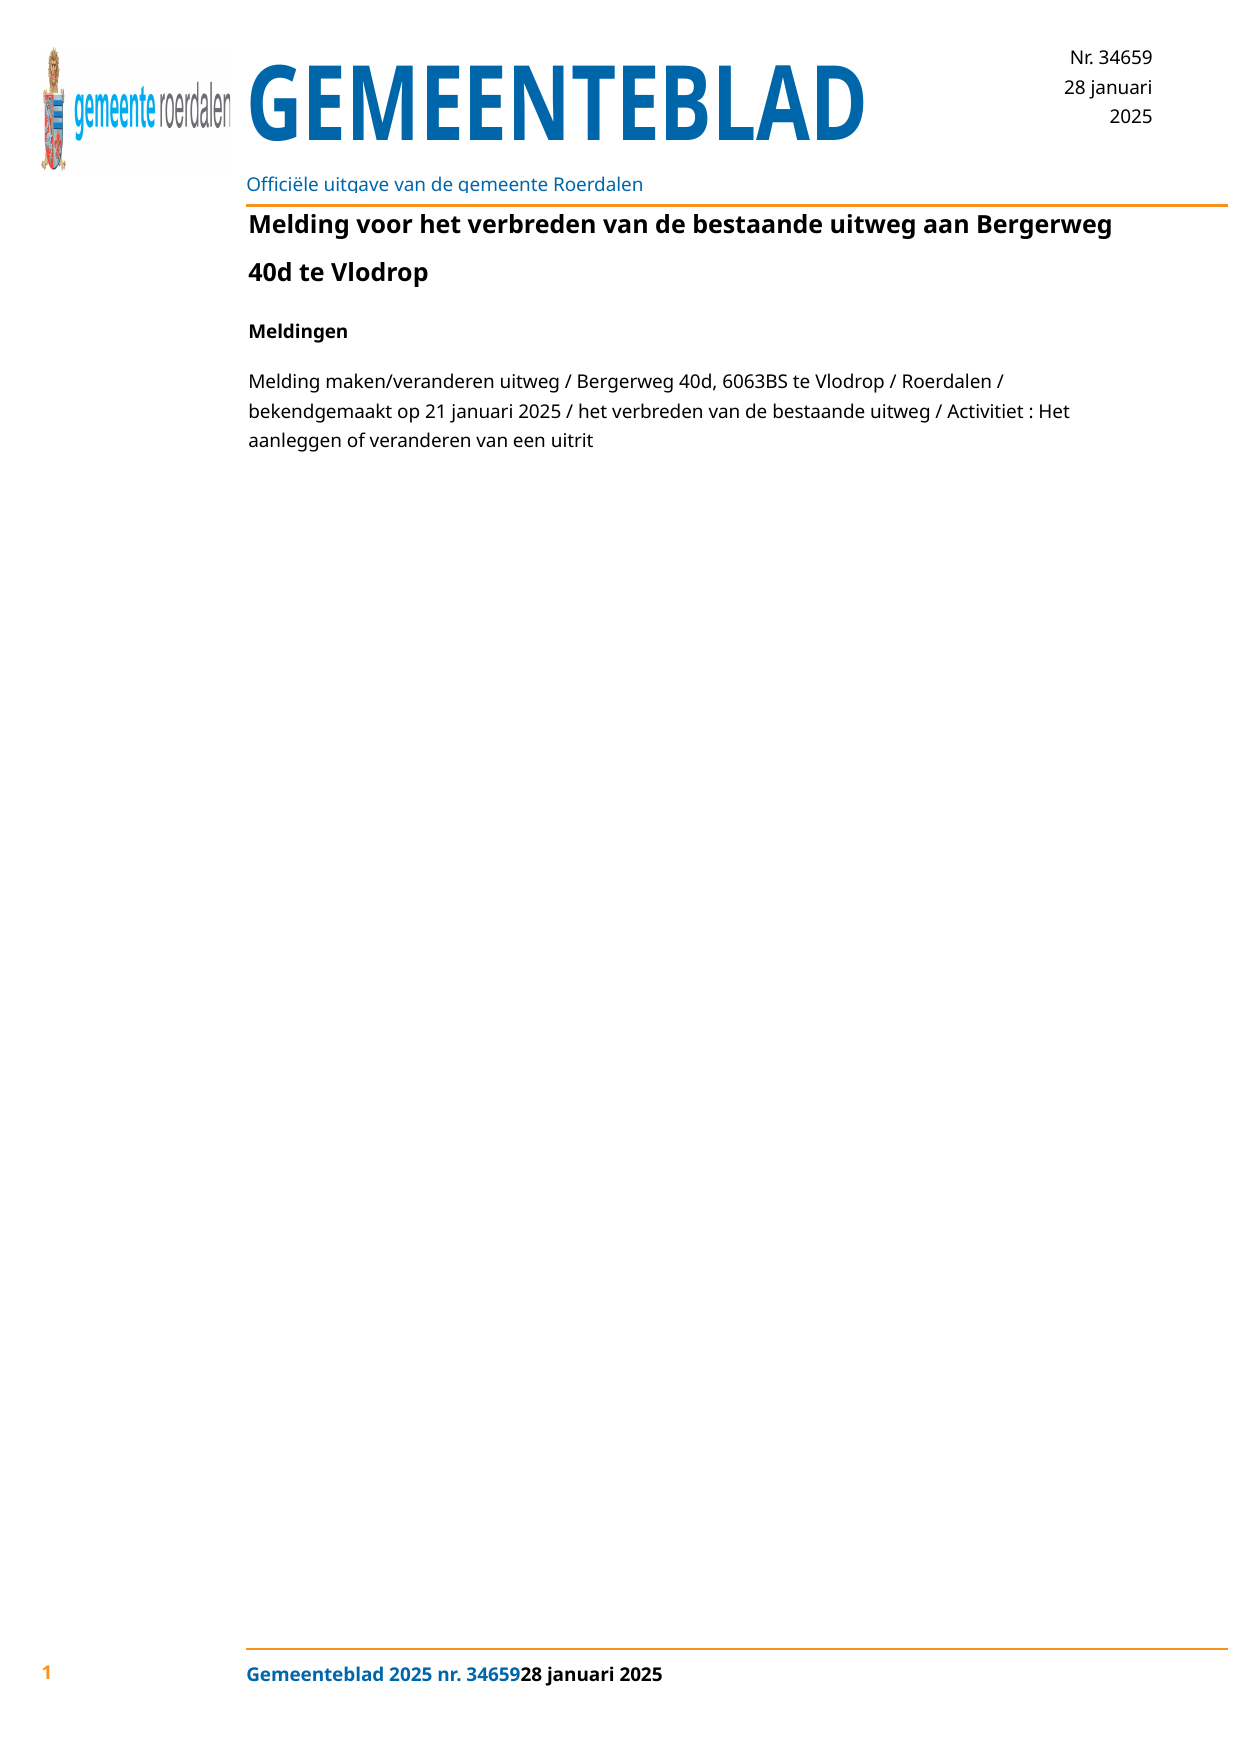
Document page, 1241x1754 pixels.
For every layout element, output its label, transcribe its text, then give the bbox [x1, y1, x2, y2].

text Melding voor het verbreden van de bestaande uitweg aan Bergerweg 40d te Vlodrop [248, 207, 1152, 288]
text Meldingen [248, 318, 1152, 344]
picture [41, 47, 231, 172]
text Melding maken/veranderen uitweg / Bergerweg 40d, 6063BS te Vlodrop / Roerdalen / bekendgemaakt op 21 januari 2025 / het verbreden van de bestaande uitweg / Activitiet : Het aanleggen of veranderen van een uitrit [248, 368, 1152, 453]
